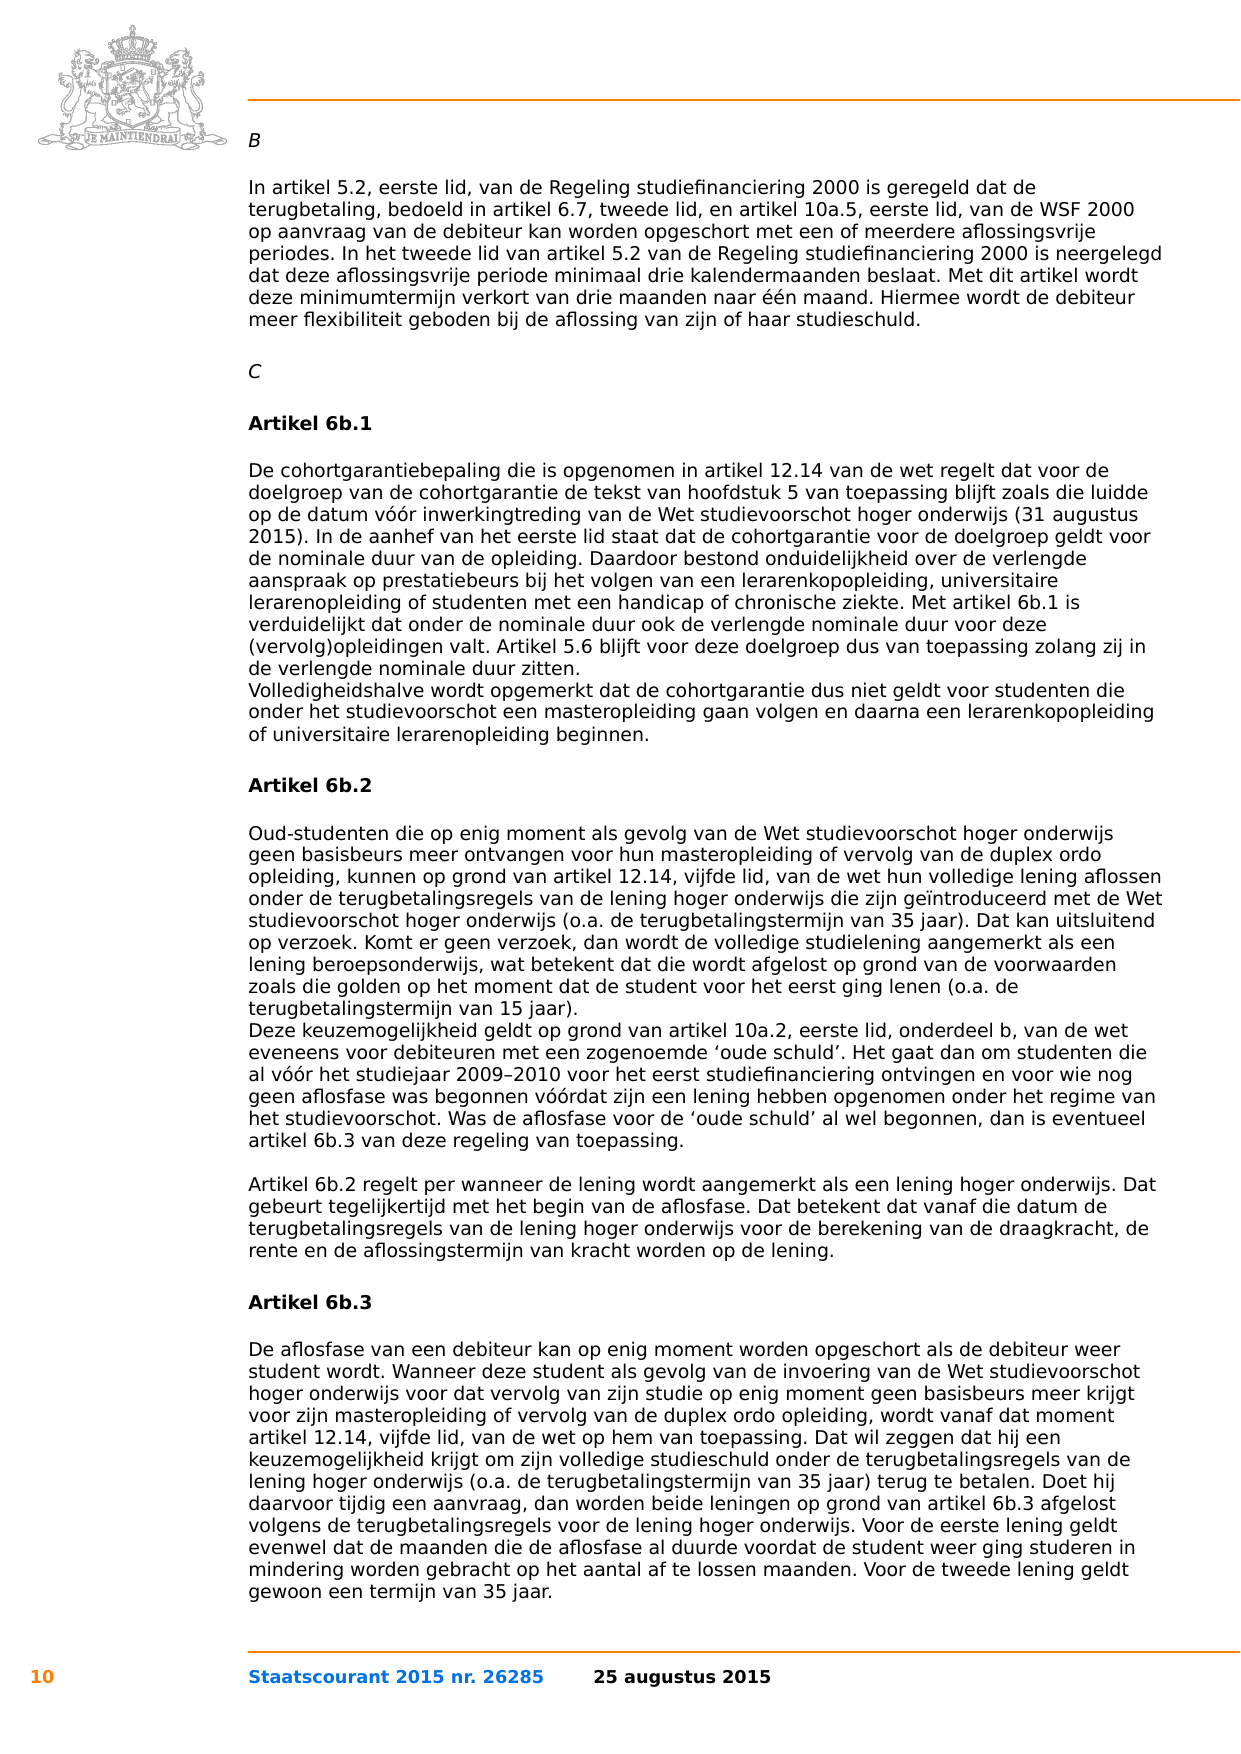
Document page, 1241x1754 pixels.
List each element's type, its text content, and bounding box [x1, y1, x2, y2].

text Volledigheidshalve wordt opgemerkt dat de cohortgarantie dus niet geldt voor studenten die onder het studievoorschot een masteropleiding gaan volgen en daarna een lerarenkopopleiding of universitaire lerarenopleiding beginnen. [248, 679, 1163, 745]
text Artikel 6b.2 regelt per wanneer de lening wordt aangemerkt als een lening hoger onderwijs. Dat gebeurt tegelijkertijd met het begin van de aflosfase. Dat betekent dat vanaf die datum de terugbetalingsregels van de lening hoger onderwijs voor de berekening van de draagkracht, de rente en de aflossingstermijn van kracht worden op de lening. [248, 1174, 1163, 1262]
text Oud-studenten die op enig moment als gevolg van de Wet studievoorschot hoger onderwijs geen basisbeurs meer ontvangen voor hun masteropleiding of vervolg van de duplex ordo opleiding, kunnen op grond van artikel 12.14, vijfde lid, van de wet hun volledige lening aflossen onder de terugbetalingsregels van de lening hoger onderwijs die zijn geïntroduceerd met de Wet studievoorschot hoger onderwijs (o.a. de terugbetalingstermijn van 35 jaar). Dat kan uitsluitend op verzoek. Komt er geen verzoek, dan wordt de volledige studielening aangemerkt als een lening beroepsonderwijs, wat betekent dat die wordt afgelost op grond van de voorwaarden zoals die golden op het moment dat de student voor het eerst ging lenen (o.a. de terugbetalingstermijn van 15 jaar). [248, 822, 1163, 1020]
text De cohortgarantiebepaling die is opgenomen in artikel 12.14 van de wet regelt dat voor de doelgroep van de cohortgarantie de tekst van hoofdstuk 5 van toepassing blijft zoals die luidde op de datum vóór inwerkingtreding van de Wet studievoorschot hoger onderwijs (31 augustus 2015). In de aanhef van het eerste lid staat dat de cohortgarantie voor de doelgroep geldt voor de nominale duur van de opleiding. Daardoor bestond onduidelijkheid over de verlengde aanspraak op prestatiebeurs bij het volgen van een lerarenkopopleiding, universitaire lerarenopleiding of studenten met een handicap of chronische ziekte. Met artikel 6b.1 is verduidelijkt dat onder de nominale duur ook de verlengde nominale duur voor deze (vervolg)opleidingen valt. Artikel 5.6 blijft voor deze doelgroep dus van toepassing zolang zij in de verlengde nominale duur zitten. [248, 460, 1163, 679]
text In artikel 5.2, eerste lid, van de Regeling studiefinanciering 2000 is geregeld dat de terugbetaling, bedoeld in artikel 6.7, tweede lid, en artikel 10a.5, eerste lid, van de WSF 2000 op aanvraag van de debiteur kan worden opgeschort met een of meerdere aflossingsvrije periodes. In het tweede lid van artikel 5.2 van de Regeling studiefinanciering 2000 is neergelegd dat deze aflossingsvrije periode minimaal drie kalendermaanden beslaat. Met dit artikel wordt deze minimumtermijn verkort van drie maanden naar één maand. Hiermee wordt de debiteur meer flexibiliteit geboden bij de aflossing van zijn of haar studieschuld. [248, 177, 1163, 331]
picture [38, 25, 227, 150]
subtitle Artikel 6b.2 [248, 775, 1163, 797]
text De aflosfase van een debiteur kan op enig moment worden opgeschort als de debiteur weer student wordt. Wanneer deze student als gevolg van de invoering van de Wet studievoorschot hoger onderwijs voor dat vervolg van zijn studie op enig moment geen basisbeurs meer krijgt voor zijn masteropleiding of vervolg van de duplex ordo opleiding, wordt vanaf dat moment artikel 12.14, vijfde lid, van de wet op hem van toepassing. Dat wil zeggen dat hij een keuzemogelijkheid krijgt om zijn volledige studieschuld onder de terugbetalingsregels van de lening hoger onderwijs (o.a. de terugbetalingstermijn van 35 jaar) terug te betalen. Doet hij daarvoor tijdig een aanvraag, dan worden beide leningen op grond van artikel 6b.3 afgelost volgens de terugbetalingsregels voor de lening hoger onderwijs. Voor de eerste lening geldt evenwel dat de maanden die de aflosfase al duurde voordat de student weer ging studeren in mindering worden gebracht op het aantal af te lossen maanden. Voor de tweede lening geldt gewoon een termijn van 35 jaar. [248, 1339, 1163, 1603]
subtitle B [248, 130, 1163, 152]
subtitle Artikel 6b.3 [248, 1292, 1163, 1314]
text Deze keuzemogelijkheid geldt op grond van artikel 10a.2, eerste lid, onderdeel b, van de wet eveneens voor debiteuren met een zogenoemde ‘oude schuld’. Het gaat dan om studenten die al vóór het studiejaar 2009–2010 voor het eerst studiefinanciering ontvingen en voor wie nog geen aflosfase was begonnen vóórdat zijn een lening hebben opgenomen onder het regime van het studievoorschot. Was de aflosfase voor de ‘oude schuld’ al wel begonnen, dan is eventueel artikel 6b.3 van deze regeling van toepassing. [248, 1020, 1163, 1152]
subtitle Artikel 6b.1 [248, 413, 1163, 435]
subtitle C [248, 361, 1163, 383]
